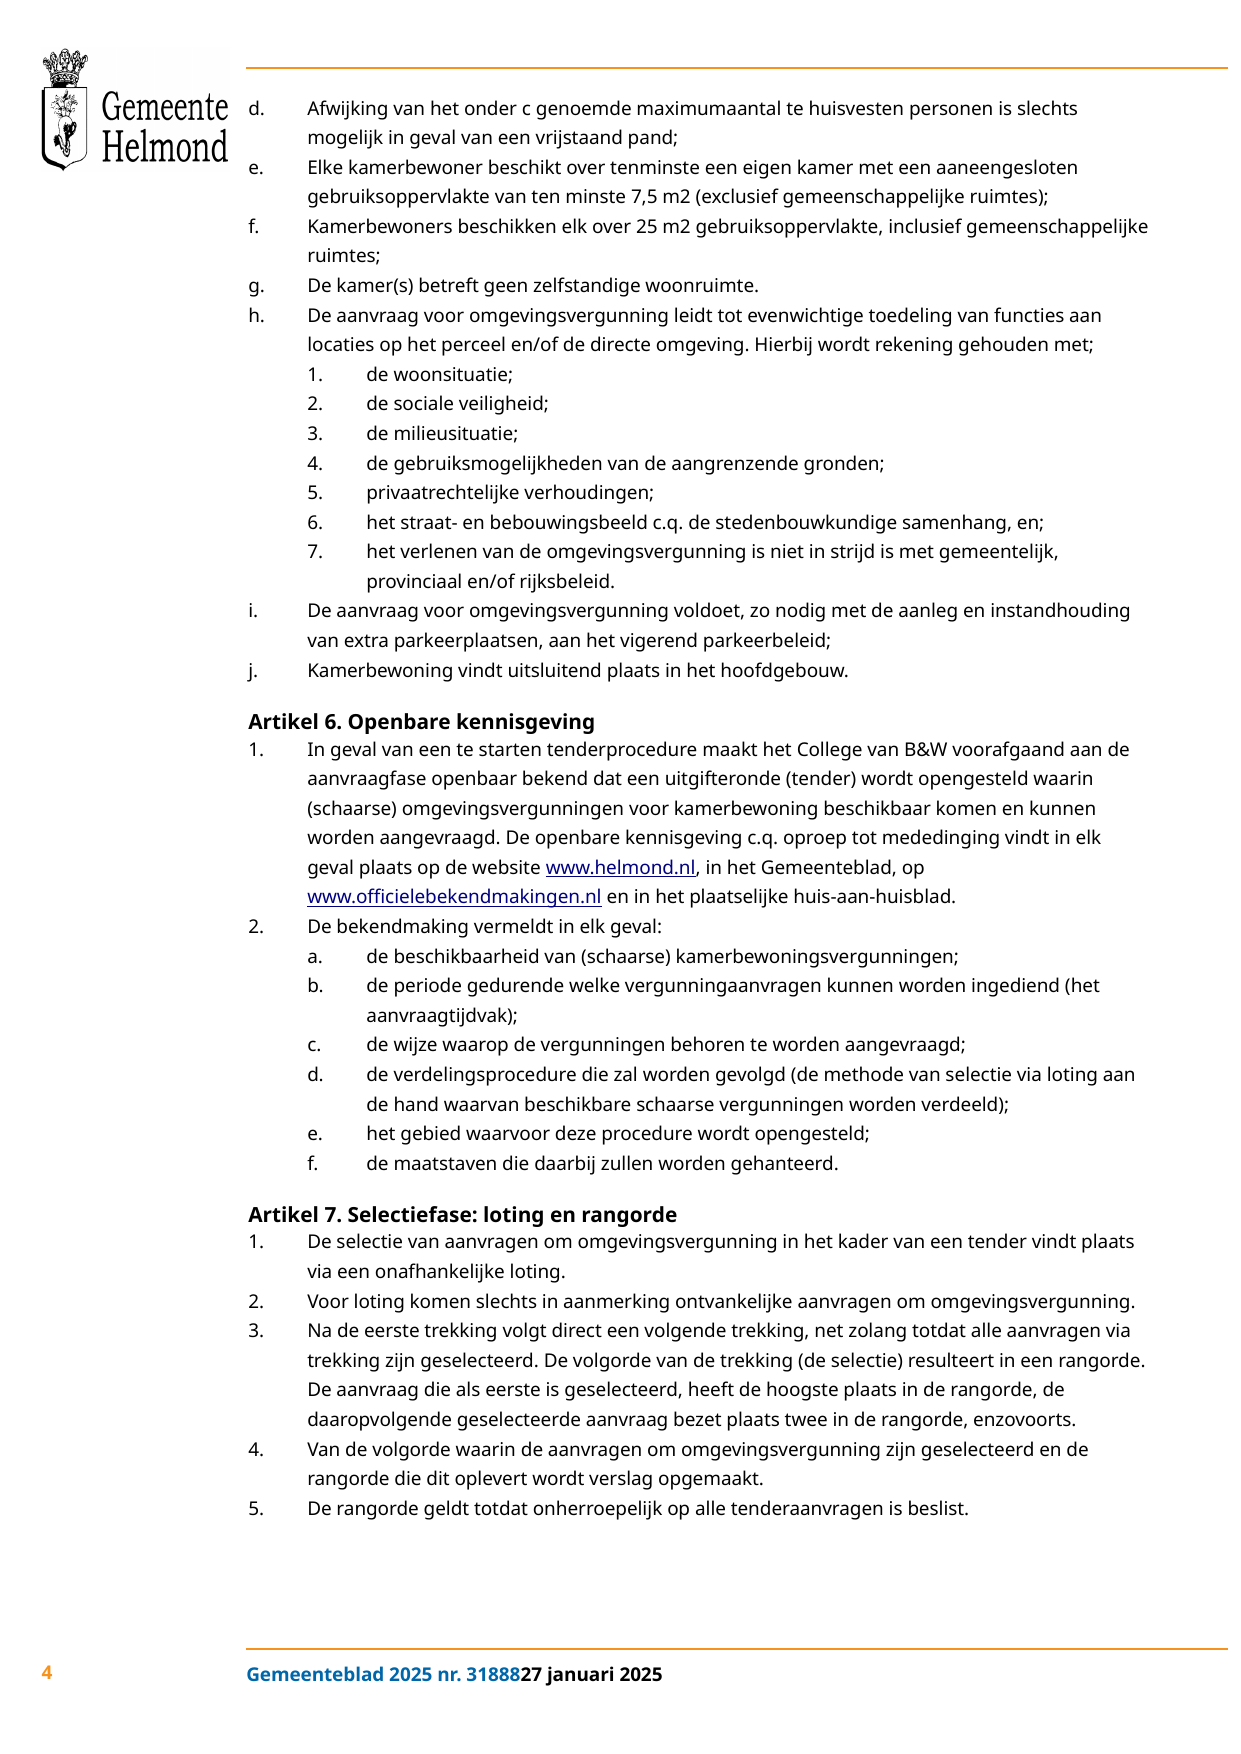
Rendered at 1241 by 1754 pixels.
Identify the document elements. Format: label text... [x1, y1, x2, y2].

list privaatrechtelijke verhoudingen; [307, 479, 1152, 505]
list De selectie van aanvragen om omgevingsvergunning in het kader van een tender vindt plaats via een onafhankelijke loting. [248, 1229, 1152, 1284]
list Van de volgorde waarin de aanvragen om omgevingsvergunning zijn geselecteerd en de rangorde die dit oplevert wordt verslag opgemaakt. [248, 1436, 1152, 1491]
list De rangorde geldt totdat onherroepelijk op alle tenderaanvragen is beslist. [248, 1495, 1152, 1521]
list de milieusituatie; [307, 420, 1152, 446]
list de gebruiksmogelijkheden van de aangrenzende gronden; [307, 450, 1152, 476]
list Kamerbewoners beschikken elk over 25 m2 gebruiksoppervlakte, inclusief gemeenschappelijke ruimtes; [248, 213, 1152, 268]
list de wijze waarop de vergunningen behoren te worden aangevraagd; [307, 1032, 1152, 1057]
list Voor loting komen slechts in aanmerking ontvankelijke aanvragen om omgevingsvergunning. [248, 1288, 1152, 1314]
list De aanvraag voor omgevingsvergunning leidt tot evenwichtige toedeling van functies aan locaties op het perceel en/of de directe omgeving. Hierbij wordt rekening gehouden met; [248, 302, 1152, 357]
list de woonsituatie; [307, 361, 1152, 387]
picture [41, 47, 231, 172]
list het gebied waarvoor deze procedure wordt opengesteld; [307, 1120, 1152, 1146]
list de sociale veiligheid; [307, 391, 1152, 416]
list de periode gedurende welke vergunningaanvragen kunnen worden ingediend (het aanvraagtijdvak); [307, 972, 1152, 1028]
list In geval van een te starten tenderprocedure maakt het College van B&W voorafgaand aan de aanvraagfase openbaar bekend dat een uitgifteronde (tender) wordt opengesteld waarin (schaarse) omgevingsvergunningen voor kamerbewoning beschikbaar komen en kunnen worden aangevraagd. De openbare kennisgeving c.q. oproep tot mededinging vindt in elk geval plaats op de website www.helmond.nl, in het Gemeenteblad, op www.officielebekendmakingen.nl en in het plaatselijke huis-aan-huisblad. [248, 736, 1152, 909]
list De aanvraag voor omgevingsvergunning voldoet, zo nodig met de aanleg en instandhouding van extra parkeerplaatsen, aan het vigerend parkeerbeleid; [248, 598, 1152, 653]
list Elke kamerbewoner beschikt over tenminste een eigen kamer met een aaneengesloten gebruiksoppervlakte van ten minste 7,5 m2 (exclusief gemeenschappelijke ruimtes); [248, 154, 1152, 209]
text Artikel 6. Openbare kennisgeving [248, 707, 1152, 736]
list Afwijking van het onder c genoemde maximumaantal te huisvesten personen is slechts mogelijk in geval van een vrijstaand pand; [248, 95, 1152, 150]
list het verlenen van de omgevingsvergunning is niet in strijd is met gemeentelijk, provinciaal en/of rijksbeleid. [307, 538, 1152, 594]
list de beschikbaarheid van (schaarse) kamerbewoningsvergunningen; [307, 943, 1152, 968]
list de maatstaven die daarbij zullen worden gehanteerd. [307, 1150, 1152, 1176]
list De kamer(s) betreft geen zelfstandige woonruimte. [248, 272, 1152, 298]
list Na de eerste trekking volgt direct een volgende trekking, net zolang totdat alle aanvragen via trekking zijn geselecteerd. De volgorde van de trekking (de selectie) resulteert in een rangorde. De aanvraag die als eerste is geselecteerd, heeft de hoogste plaats in de rangorde, de daaropvolgende geselecteerde aanvraag bezet plaats twee in de rangorde, enzovoorts. [248, 1317, 1152, 1432]
list De bekendmaking vermeldt in elk geval: [248, 913, 1152, 939]
text Artikel 7. Selectiefase: loting en rangorde [248, 1200, 1152, 1229]
list Kamerbewoning vindt uitsluitend plaats in het hoofdgebouw. [248, 657, 1152, 683]
list de verdelingsprocedure die zal worden gevolgd (de methode van selectie via loting aan de hand waarvan beschikbare schaarse vergunningen worden verdeeld); [307, 1061, 1152, 1116]
list het straat- en bebouwingsbeeld c.q. de stedenbouwkundige samenhang, en; [307, 509, 1152, 535]
